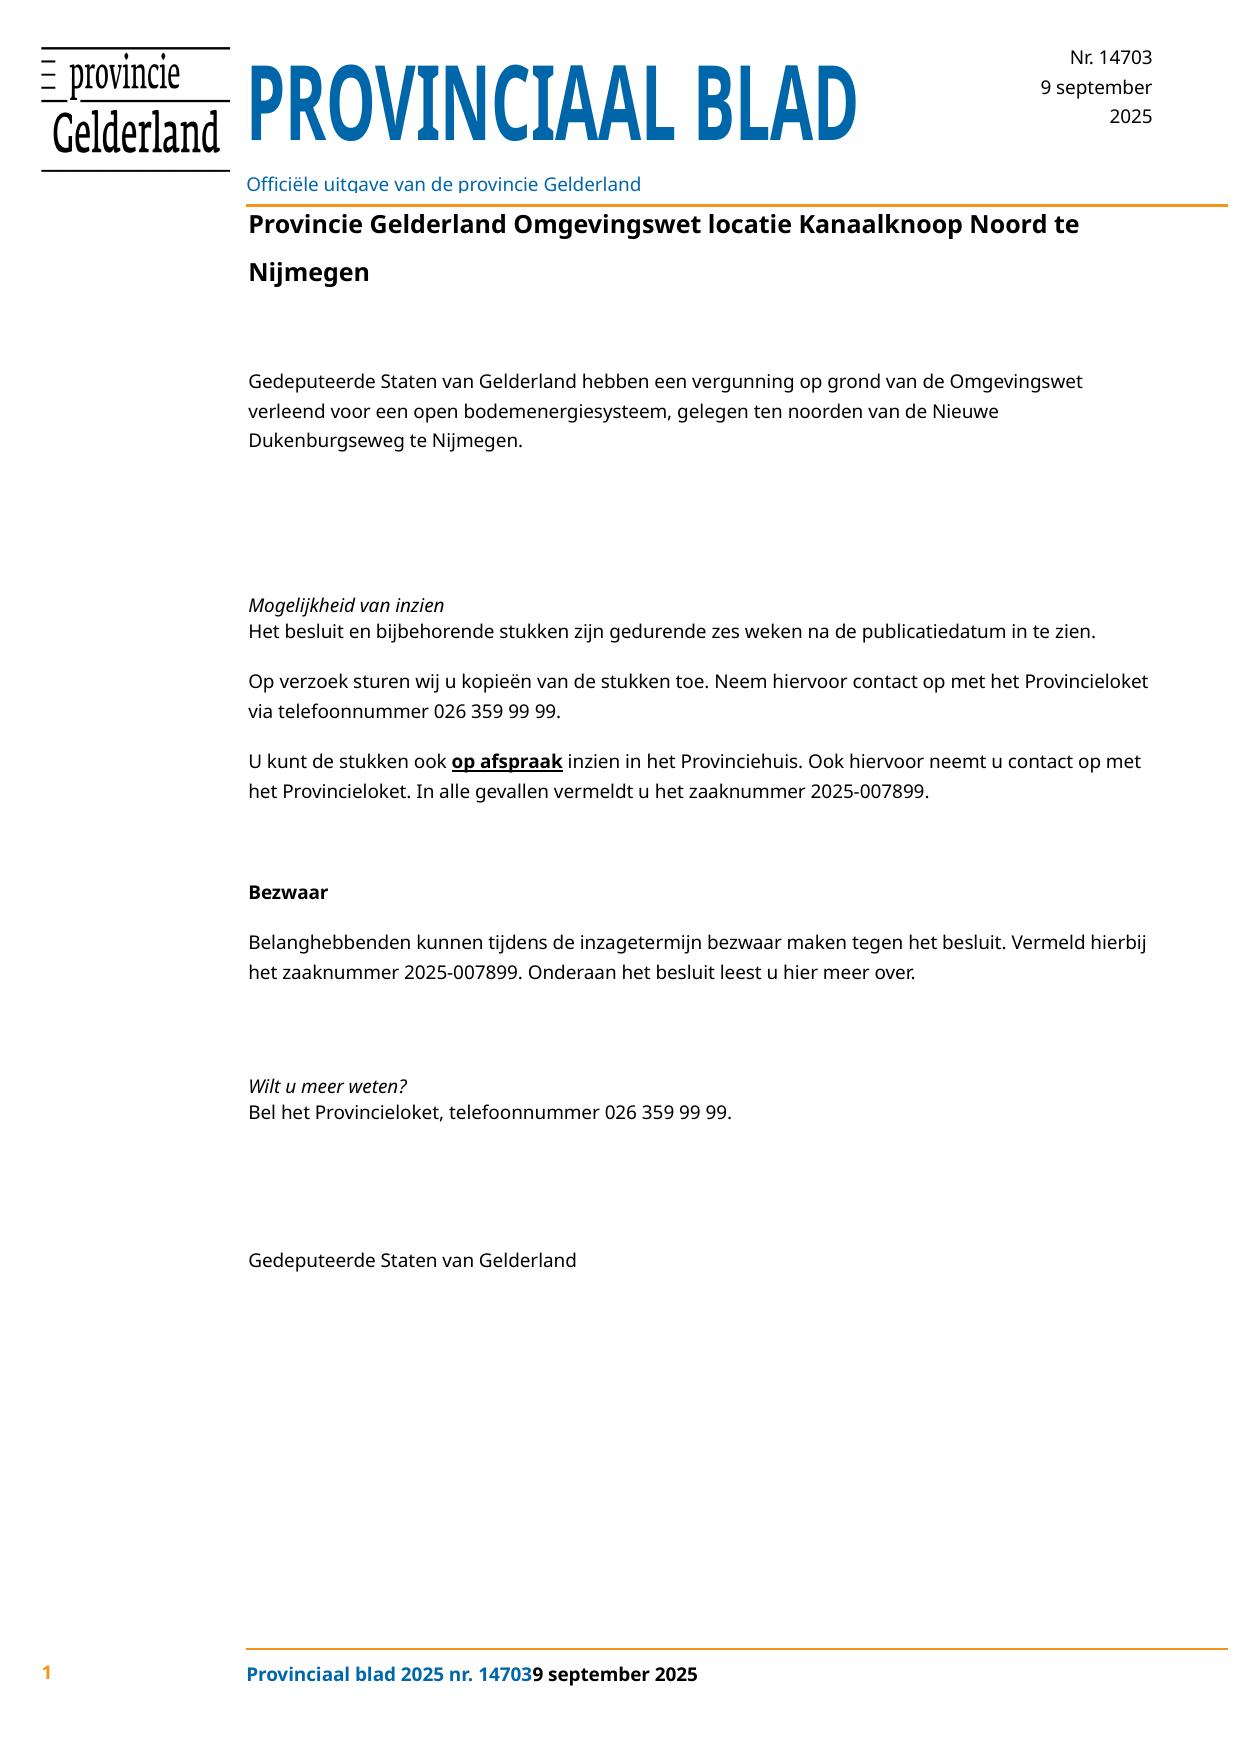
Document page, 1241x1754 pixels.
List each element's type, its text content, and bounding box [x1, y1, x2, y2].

text Bezwaar [248, 879, 1152, 904]
text Wilt u meer weten? [248, 1073, 1152, 1099]
text Het besluit en bijbehorende stukken zijn gedurende zes weken na de publicatiedatum in te zien. [248, 618, 1152, 644]
text Belanghebbenden kunnen tijdens de inzagetermijn bezwaar maken tegen het besluit. Vermeld hierbij het zaaknummer 2025-007899. Onderaan het besluit leest u hier meer over. [248, 929, 1152, 984]
text Bel het Provincieloket, telefoonnummer 026 359 99 99. [248, 1099, 1152, 1125]
text Mogelijkheid van inzien [248, 592, 1152, 618]
picture [41, 47, 231, 172]
text Provincie Gelderland Omgevingswet locatie Kanaalknoop Noord te Nijmegen [248, 207, 1152, 288]
text U kunt de stukken ook op afspraak inzien in het Provinciehuis. Ook hiervoor neemt u contact op met het Provincieloket. In alle gevallen vermeldt u het zaaknummer 2025-007899. [248, 748, 1152, 804]
text Op verzoek sturen wij u kopieën van de stukken toe. Neem hiervoor contact op met het Provincieloket via telefoonnummer 026 359 99 99. [248, 668, 1152, 724]
text Gedeputeerde Staten van Gelderland hebben een vergunning op grond van de Omgevingswet verleend voor een open bodemenergiesysteem, gelegen ten noorden van de Nieuwe Dukenburgseweg te Nijmegen. [248, 368, 1152, 453]
text Gedeputeerde Staten van Gelderland [248, 1248, 1152, 1273]
